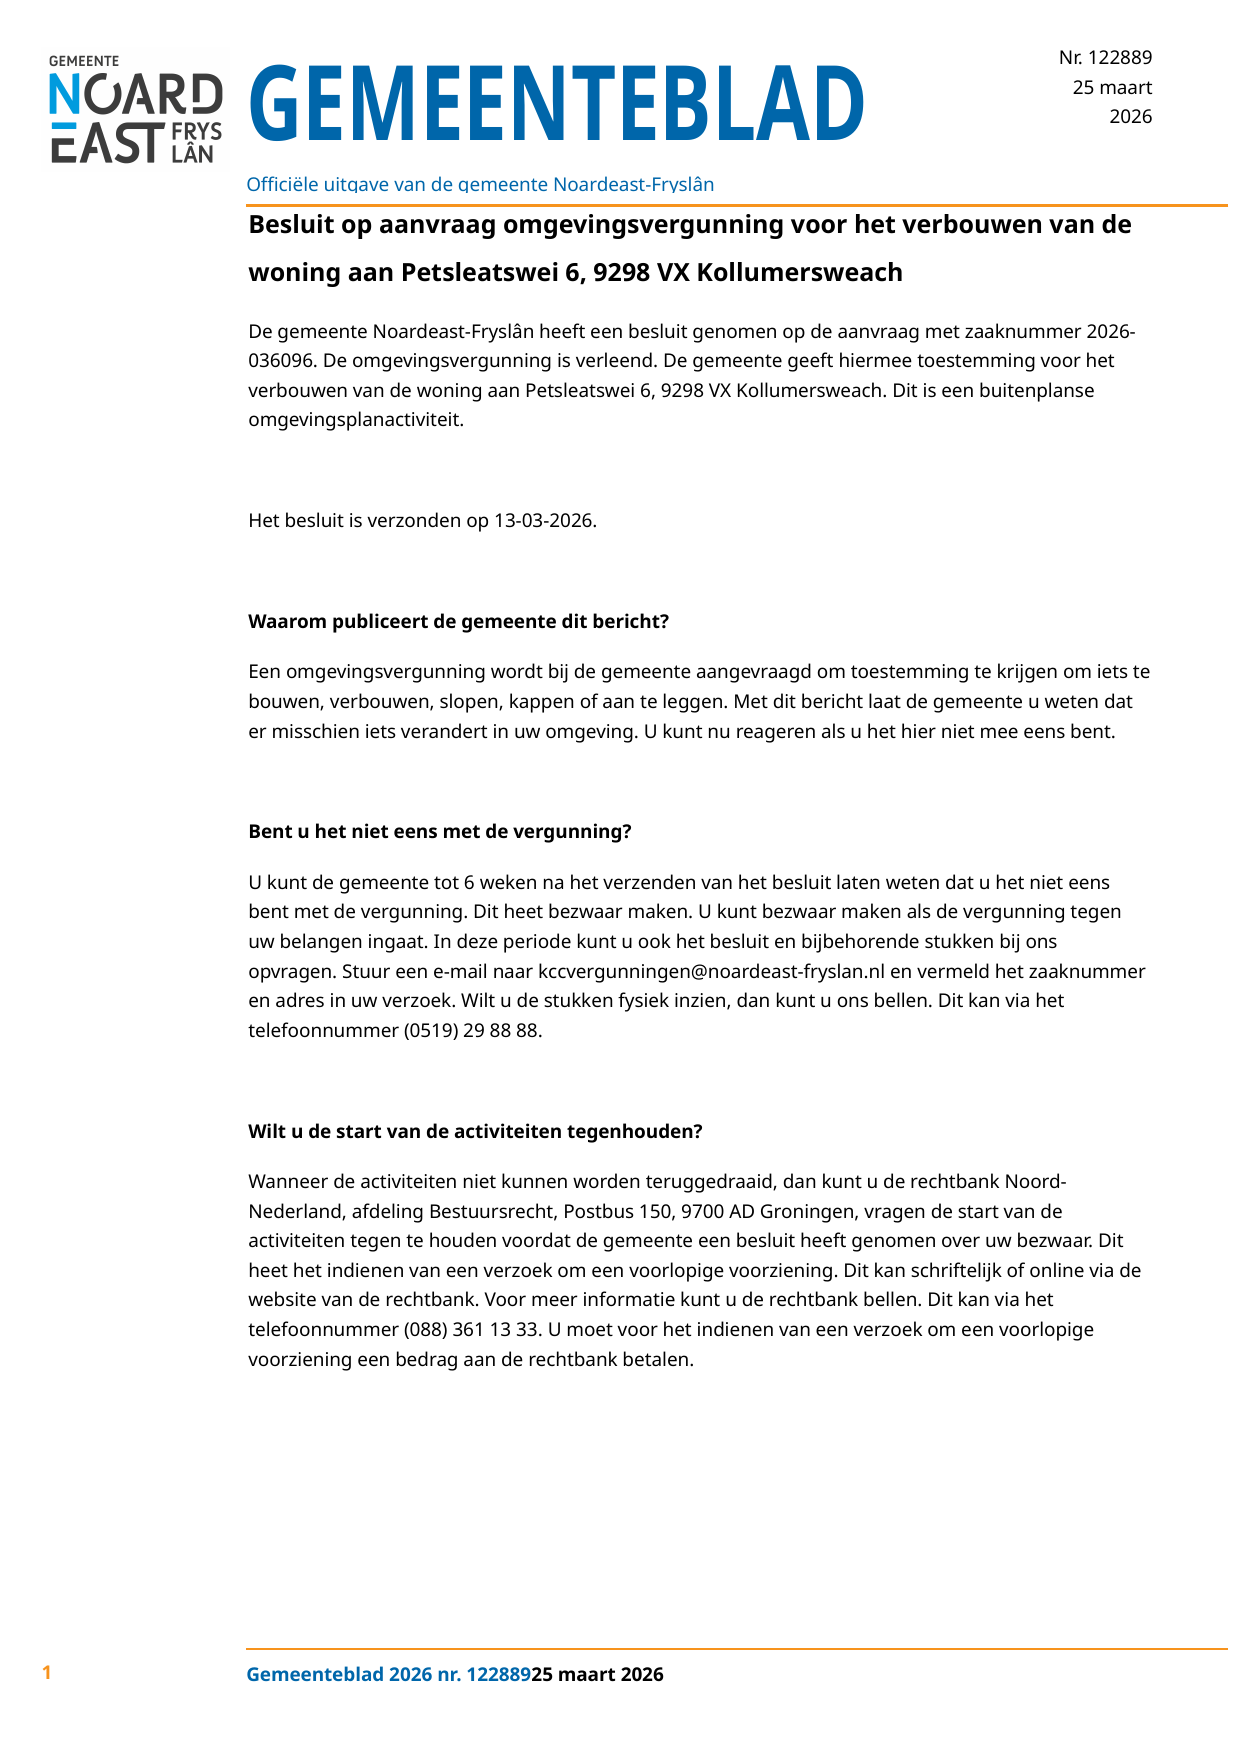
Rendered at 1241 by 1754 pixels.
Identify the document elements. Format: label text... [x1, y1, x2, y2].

text De gemeente Noardeast-Fryslân heeft een besluit genomen op de aanvraag met zaaknummer 2026-036096. De omgevingsvergunning is verleend. De gemeente geeft hiermee toestemming voor het verbouwen van de woning aan Petsleatswei 6, 9298 VX Kollumersweach. Dit is een buitenplanse omgevingsplanactiviteit. [248, 318, 1152, 432]
text Het besluit is verzonden op 13-03-2026. [248, 507, 1152, 533]
text U kunt de gemeente tot 6 weken na het verzenden van het besluit laten weten dat u het niet eens bent met de vergunning. Dit heet bezwaar maken. U kunt bezwaar maken als de vergunning tegen uw belangen ingaat. In deze periode kunt u ook het besluit en bijbehorende stukken bij ons opvragen. Stuur een e-mail naar kccvergunningen@noardeast-fryslan.nl en vermeld het zaaknummer en adres in uw verzoek. Wilt u de stukken fysiek inzien, dan kunt u ons bellen. Dit kan via het telefoonnummer (0519) 29 88 88. [248, 869, 1152, 1043]
text Waarom publiceert de gemeente dit bericht? [248, 608, 1152, 634]
text Wanneer de activiteiten niet kunnen worden teruggedraaid, dan kunt u de rechtbank Noord-Nederland, afdeling Bestuursrecht, Postbus 150, 9700 AD Groningen, vragen de start van de activiteiten tegen te houden voordat de gemeente een besluit heeft genomen over uw bezwaar. Dit heet het indienen van een verzoek om een voorlopige voorziening. Dit kan schriftelijk of online via de website van de rechtbank. Voor meer informatie kunt u de rechtbank bellen. Dit kan via het telefoonnummer (088) 361 13 33. U moet voor het indienen van een verzoek om een voorlopige voorziening een bedrag aan de rechtbank betalen. [248, 1168, 1152, 1372]
text Wilt u de start van de activiteiten tegenhouden? [248, 1118, 1152, 1144]
text Een omgevingsvergunning wordt bij de gemeente aangevraagd om toestemming te krijgen om iets te bouwen, verbouwen, slopen, kappen of aan te leggen. Met dit bericht laat de gemeente u weten dat er misschien iets verandert in uw omgeving. U kunt nu reageren als u het hier niet mee eens bent. [248, 659, 1152, 744]
picture [41, 47, 231, 172]
text Besluit op aanvraag omgevingsvergunning voor het verbouwen van de woning aan Petsleatswei 6, 9298 VX Kollumersweach [248, 207, 1152, 288]
text Bent u het niet eens met de vergunning? [248, 819, 1152, 844]
